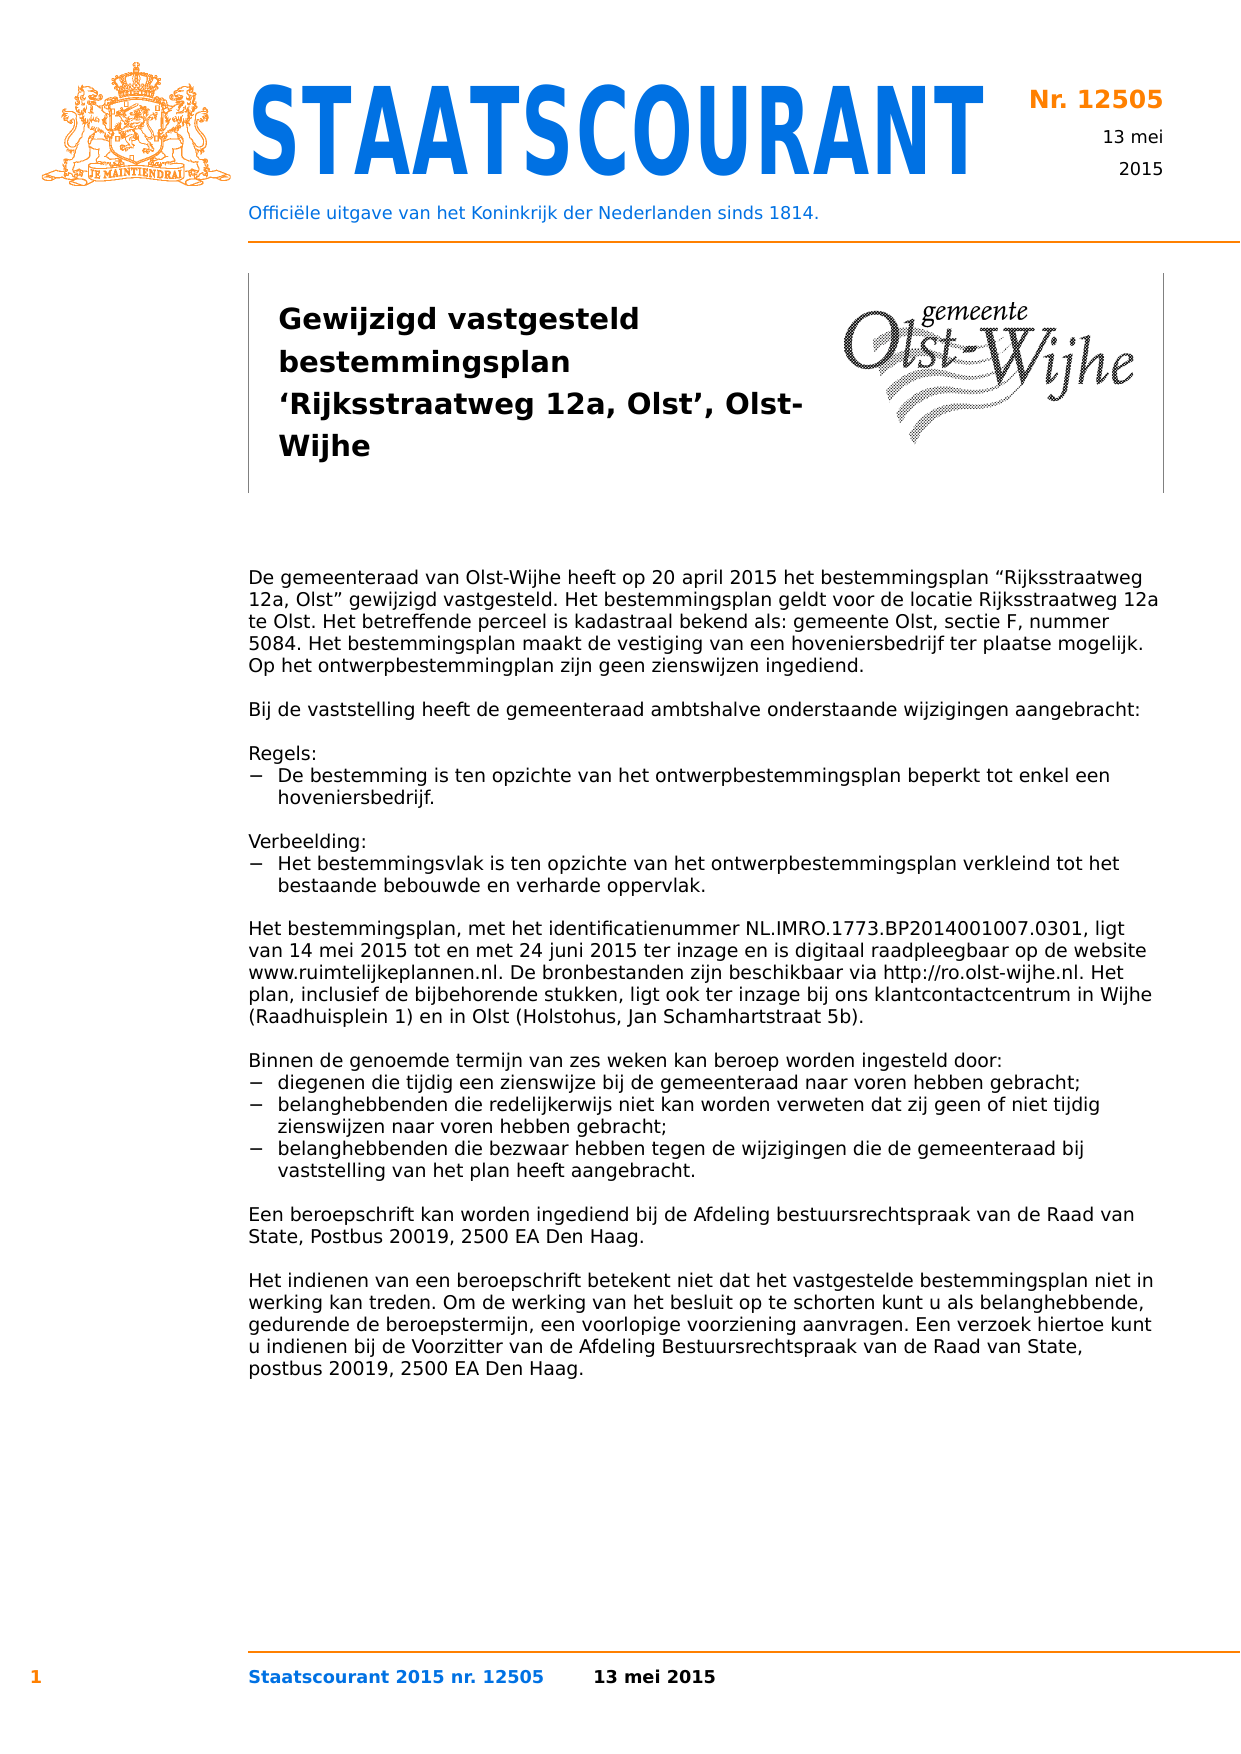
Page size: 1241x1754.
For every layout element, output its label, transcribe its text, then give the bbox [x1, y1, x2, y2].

table_cell 2015 [998, 153, 1240, 203]
text Regels: [248, 743, 1163, 765]
text Het indienen van een beroepschrift betekent niet dat het vastgestelde bestemmingsplan niet in werking kan treden. Om de werking van het besluit op te schorten kunt u als belanghebbende, gedurende de beroepstermijn, een voorlopige voorziening aanvragen. Een verzoek hiertoe kunt u indienen bij de Voorzitter van de Afdeling Bestuursrechtspraak van de Raad van State, postbus 20019, 2500 EA Den Haag. [248, 1270, 1163, 1379]
table_cell 13 mei [998, 121, 1240, 153]
text Een beroepschrift kan worden ingediend bij de Afdeling bestuursrechtspraak van de Raad van State, Postbus 20019, 2500 EA Den Haag. [248, 1204, 1163, 1248]
text Het bestemmingsplan, met het identificatienummer NL.IMRO.1773.BP2014001007.0301, ligt van 14 mei 2015 tot en met 24 juni 2015 ter inzage en is digitaal raadpleegbaar op de website www.ruimtelijkeplannen.nl. De bronbestanden zijn beschikbaar via http://ro.olst-wijhe.nl. Het plan, inclusief de bijbehorende stukken, ligt ook ter inzage bij ons klantcontactcentrum in Wijhe (Raadhuisplein 1) en in Olst (Holstohus, Jan Schamhartstraat 5b). [248, 918, 1163, 1028]
text − De bestemming is ten opzichte van het ontwerpbestemmingsplan beperkt tot enkel een hoveniersbedrijf. [248, 765, 1163, 809]
text Verbeelding: [248, 831, 1163, 852]
table_cell Officiële uitgave van het Koninkrijk der Nederlanden sinds 1814. [248, 203, 1240, 241]
text Binnen de genoemde termijn van zes weken kan beroep worden ingesteld door: [248, 1050, 1163, 1072]
picture [41, 62, 231, 186]
text Bij de vaststelling heeft de gemeenteraad ambtshalve onderstaande wijzigingen aangebracht: [248, 699, 1163, 721]
picture [844, 302, 1134, 445]
subtitle Gewijzigd vastgesteld bestemmingsplan ‘Rijksstraatweg 12a, Olst’, Olst-Wijhe [249, 273, 1163, 493]
table_header Nr. 12505 [998, 62, 1240, 121]
text − belanghebbenden die bezwaar hebben tegen de wijzigingen die de gemeenteraad bij vaststelling van het plan heeft aangebracht. [248, 1138, 1163, 1182]
text − Het bestemmingsvlak is ten opzichte van het ontwerpbestemmingsplan verkleind tot het bestaande bebouwde en verharde oppervlak. [248, 852, 1163, 896]
table_header STAATSCOURANT [248, 62, 998, 203]
text − belanghebbenden die redelijkerwijs niet kan worden verweten dat zij geen of niet tijdig zienswijzen naar voren hebben gebracht; [248, 1094, 1163, 1138]
text De gemeenteraad van Olst-Wijhe heeft op 20 april 2015 het bestemmingsplan “Rijksstraatweg 12a, Olst” gewijzigd vastgesteld. Het bestemmingsplan geldt voor de locatie Rijksstraatweg 12a te Olst. Het betreffende perceel is kadastraal bekend als: gemeente Olst, sectie F, nummer 5084. Het bestemmingsplan maakt de vestiging van een hoveniersbedrijf ter plaatse mogelijk. Op het ontwerpbestemmingplan zijn geen zienswijzen ingediend. [248, 567, 1163, 677]
table_header [25, 62, 248, 241]
text − diegenen die tijdig een zienswijze bij de gemeenteraad naar voren hebben gebracht; [248, 1072, 1163, 1094]
